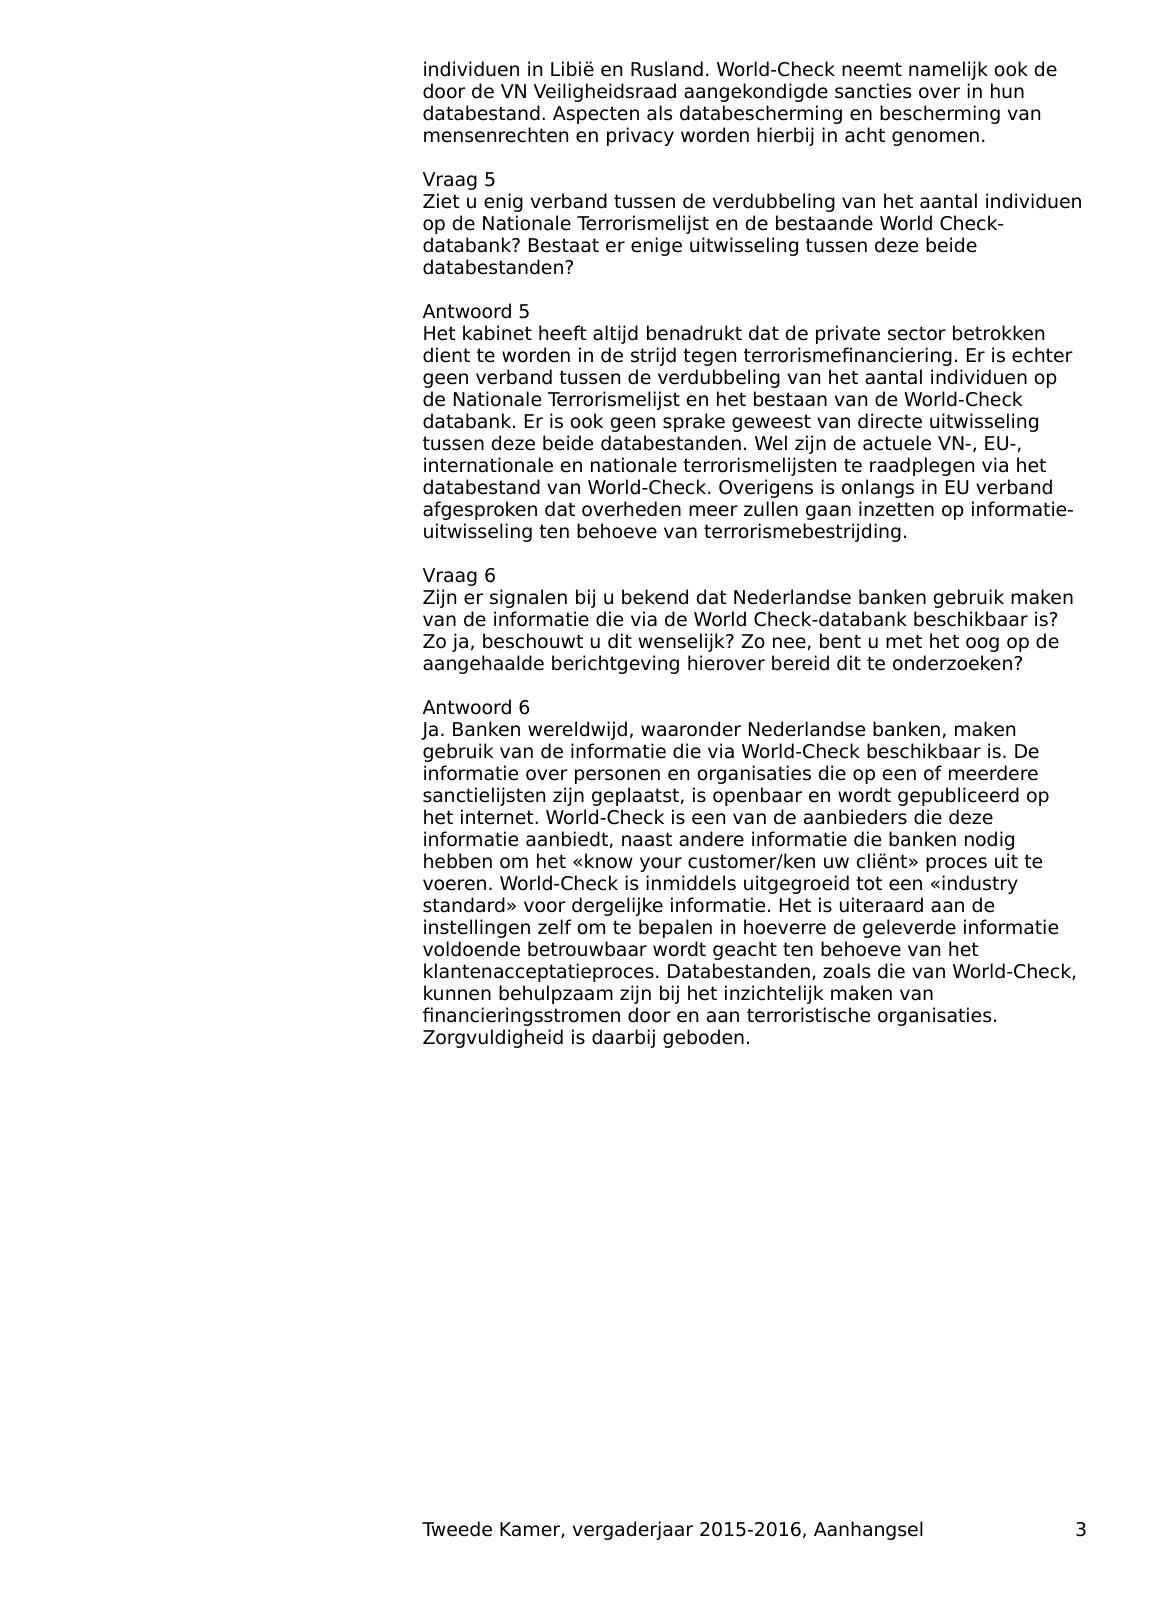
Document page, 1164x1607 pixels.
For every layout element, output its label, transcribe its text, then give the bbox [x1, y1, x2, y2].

text individuen in Libië en Rusland. World-Check neemt namelijk ook de door de VN Veiligheidsraad aangekondigde sancties over in hun databestand. Aspecten als databescherming en bescherming van mensenrechten en privacy worden hierbij in acht genomen. [422, 59, 1087, 147]
text Antwoord 5 [422, 301, 1087, 323]
text Vraag 6 [422, 565, 1087, 587]
text Ziet u enig verband tussen de verdubbeling van het aantal individuen op de Nationale Terrorismelijst en de bestaande World Check-databank? Bestaat er enige uitwisseling tussen deze beide databestanden? [422, 191, 1087, 279]
text Ja. Banken wereldwijd, waaronder Nederlandse banken, maken gebruik van de informatie die via World-Check beschikbaar is. De informatie over personen en organisaties die op een of meerdere sanctielijsten zijn geplaatst, is openbaar en wordt gepubliceerd op het internet. World-Check is een van de aanbieders die deze informatie aanbiedt, naast andere informatie die banken nodig hebben om het «know your customer/ken uw cliënt» proces uit te voeren. World-Check is inmiddels uitgegroeid tot een «industry standard» voor dergelijke informatie. Het is uiteraard aan de instellingen zelf om te bepalen in hoeverre de geleverde informatie voldoende betrouwbaar wordt geacht ten behoeve van het klantenacceptatieproces. Databestanden, zoals die van World-Check, kunnen behulpzaam zijn bij het inzichtelijk maken van financieringsstromen door en aan terroristische organisaties. Zorgvuldigheid is daarbij geboden. [422, 719, 1087, 1049]
text Zijn er signalen bij u bekend dat Nederlandse banken gebruik maken van de informatie die via de World Check-databank beschikbaar is? Zo ja, beschouwt u dit wenselijk? Zo nee, bent u met het oog op de aangehaalde berichtgeving hierover bereid dit te onderzoeken? [422, 587, 1087, 675]
text Het kabinet heeft altijd benadrukt dat de private sector betrokken dient te worden in de strijd tegen terrorismefinanciering. Er is echter geen verband tussen de verdubbeling van het aantal individuen op de Nationale Terrorismelijst en het bestaan van de World-Check databank. Er is ook geen sprake geweest van directe uitwisseling tussen deze beide databestanden. Wel zijn de actuele VN-, EU-, internationale en nationale terrorismelijsten te raadplegen via het databestand van World-Check. Overigens is onlangs in EU verband afgesproken dat overheden meer zullen gaan inzetten op informatie-uitwisseling ten behoeve van terrorismebestrijding. [422, 323, 1087, 543]
text Antwoord 6 [422, 697, 1087, 719]
text Vraag 5 [422, 169, 1087, 191]
